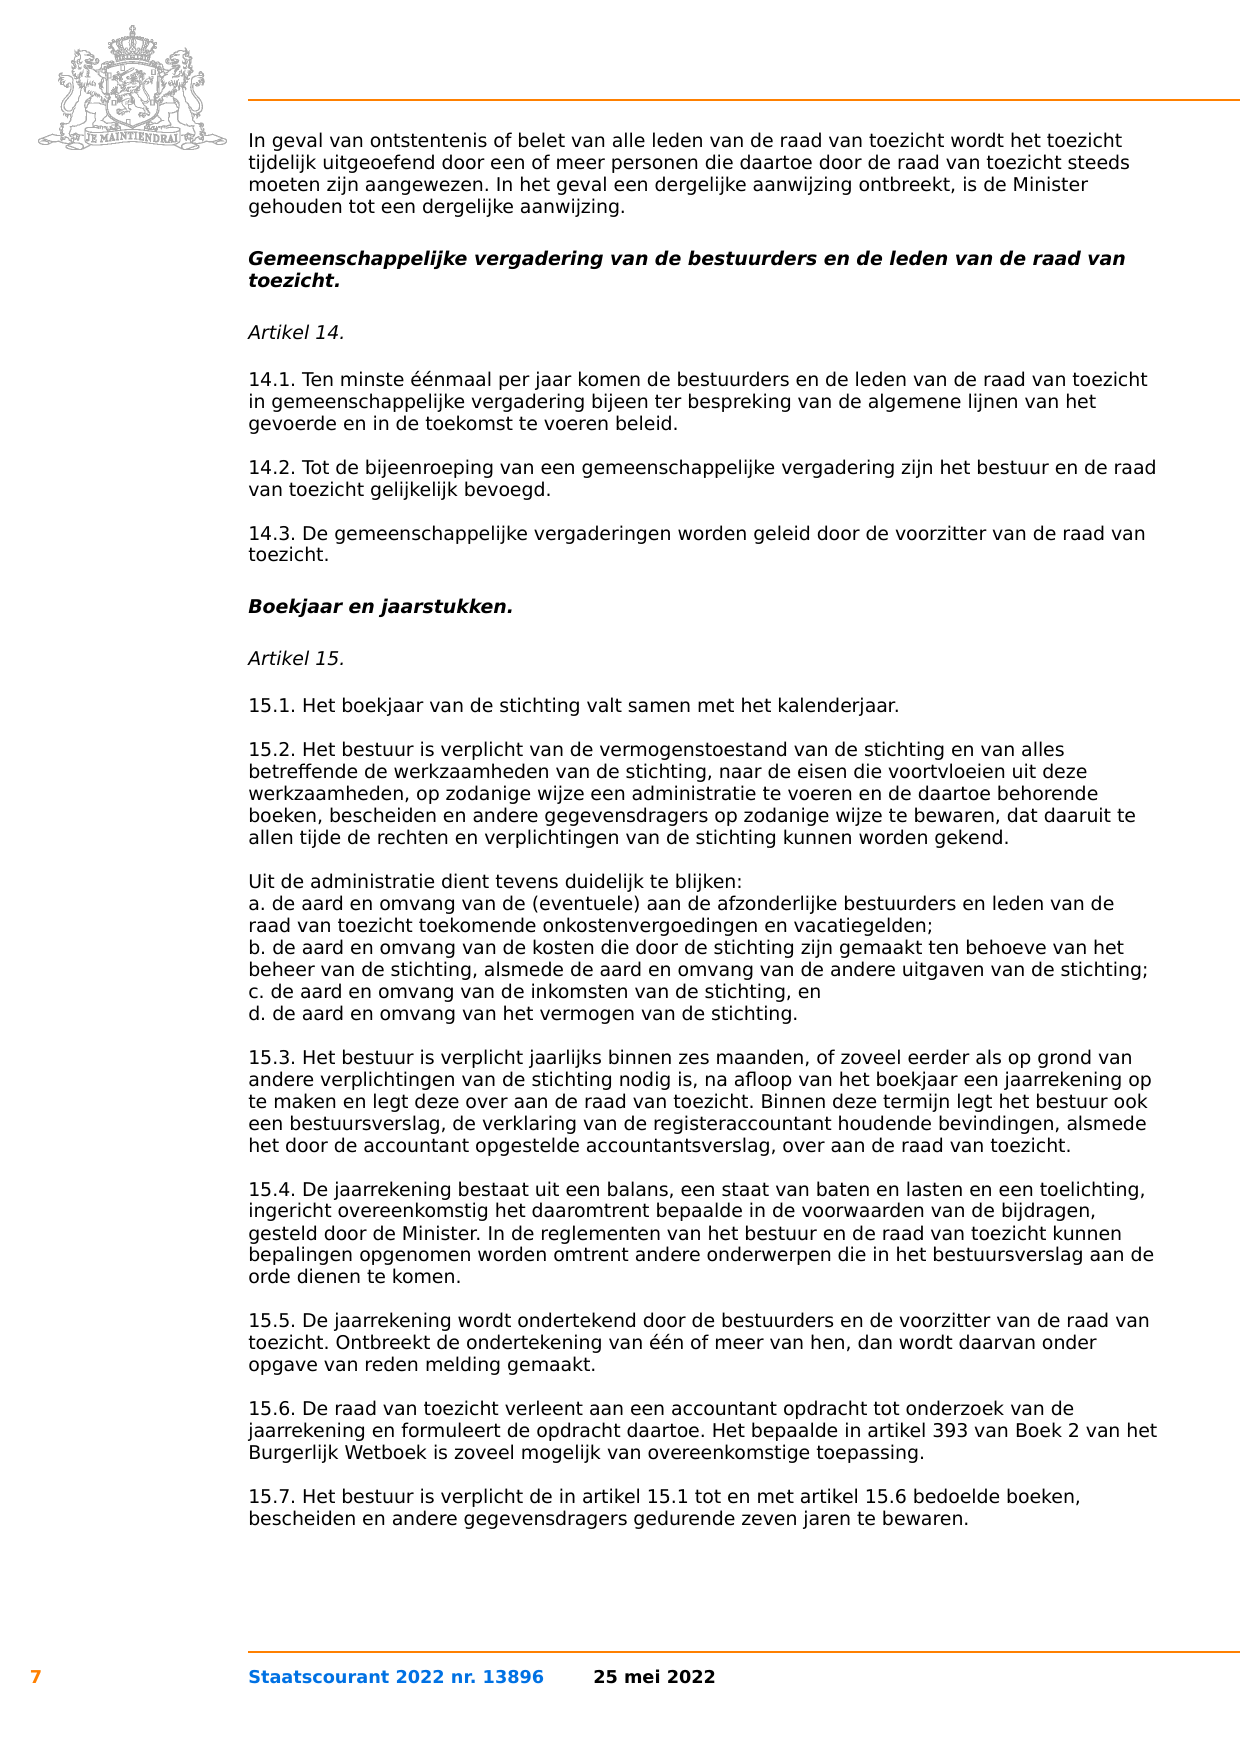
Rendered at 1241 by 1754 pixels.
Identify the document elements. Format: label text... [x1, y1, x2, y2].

subtitle Artikel 14. [248, 322, 1163, 344]
text 15.1. Het boekjaar van de stichting valt samen met het kalenderjaar. [248, 695, 1163, 717]
text 15.5. De jaarrekening wordt ondertekend door de bestuurders en de voorzitter van de raad van toezicht. Ontbreekt de ondertekening van één of meer van hen, dan wordt daarvan onder opgave van reden melding gemaakt. [248, 1310, 1163, 1376]
text 15.2. Het bestuur is verplicht van de vermogenstoestand van de stichting en van alles betreffende de werkzaamheden van de stichting, naar de eisen die voortvloeien uit deze werkzaamheden, op zodanige wijze een administratie te voeren en de daartoe behorende boeken, bescheiden en andere gegevensdragers op zodanige wijze te bewaren, dat daaruit te allen tijde de rechten en verplichtingen van de stichting kunnen worden gekend. [248, 739, 1163, 849]
text 15.3. Het bestuur is verplicht jaarlijks binnen zes maanden, of zoveel eerder als op grond van andere verplichtingen van de stichting nodig is, na afloop van het boekjaar een jaarrekening op te maken en legt deze over aan de raad van toezicht. Binnen deze termijn legt het bestuur ook een bestuursverslag, de verklaring van de registeraccountant houdende bevindingen, alsmede het door de accountant opgestelde accountantsverslag, over aan de raad van toezicht. [248, 1047, 1163, 1157]
text 15.7. Het bestuur is verplicht de in artikel 15.1 tot en met artikel 15.6 bedoelde boeken, bescheiden en andere gegevensdragers gedurende zeven jaren te bewaren. [248, 1486, 1163, 1530]
text c. de aard en omvang van de inkomsten van de stichting, en [248, 981, 1163, 1003]
text 15.4. De jaarrekening bestaat uit een balans, een staat van baten en lasten en een toelichting, ingericht overeenkomstig het daaromtrent bepaalde in de voorwaarden van de bijdragen, gesteld door de Minister. In de reglementen van het bestuur en de raad van toezicht kunnen bepalingen opgenomen worden omtrent andere onderwerpen die in het bestuursverslag aan de orde dienen te komen. [248, 1178, 1163, 1288]
text 14.3. De gemeenschappelijke vergaderingen worden geleid door de voorzitter van de raad van toezicht. [248, 522, 1163, 566]
text 14.1. Ten minste éénmaal per jaar komen de bestuurders en de leden van de raad van toezicht in gemeenschappelijke vergadering bijeen ter bespreking van de algemene lijnen van het gevoerde en in de toekomst te voeren beleid. [248, 369, 1163, 435]
subtitle Boekjaar en jaarstukken. [248, 596, 1163, 618]
picture [38, 25, 227, 150]
text b. de aard en omvang van de kosten die door de stichting zijn gemaakt ten behoeve van het beheer van de stichting, alsmede de aard en omvang van de andere uitgaven van de stichting; [248, 937, 1163, 981]
text a. de aard en omvang van de (eventuele) aan de afzonderlijke bestuurders en leden van de raad van toezicht toekomende onkostenvergoedingen en vacatiegelden; [248, 893, 1163, 937]
subtitle Gemeenschappelijke vergadering van de bestuurders en de leden van de raad van toezicht. [248, 248, 1163, 292]
text 15.6. De raad van toezicht verleent aan een accountant opdracht tot onderzoek van de jaarrekening en formuleert de opdracht daartoe. Het bepaalde in artikel 393 van Boek 2 van het Burgerlijk Wetboek is zoveel mogelijk van overeenkomstige toepassing. [248, 1398, 1163, 1464]
text Uit de administratie dient tevens duidelijk te blijken: [248, 871, 1163, 893]
subtitle Artikel 15. [248, 648, 1163, 670]
text 14.2. Tot de bijeenroeping van een gemeenschappelijke vergadering zijn het bestuur en de raad van toezicht gelijkelijk bevoegd. [248, 457, 1163, 501]
text d. de aard en omvang van het vermogen van de stichting. [248, 1003, 1163, 1025]
text In geval van ontstentenis of belet van alle leden van de raad van toezicht wordt het toezicht tijdelijk uitgeoefend door een of meer personen die daartoe door de raad van toezicht steeds moeten zijn aangewezen. In het geval een dergelijke aanwijzing ontbreekt, is de Minister gehouden tot een dergelijke aanwijzing. [248, 130, 1163, 218]
